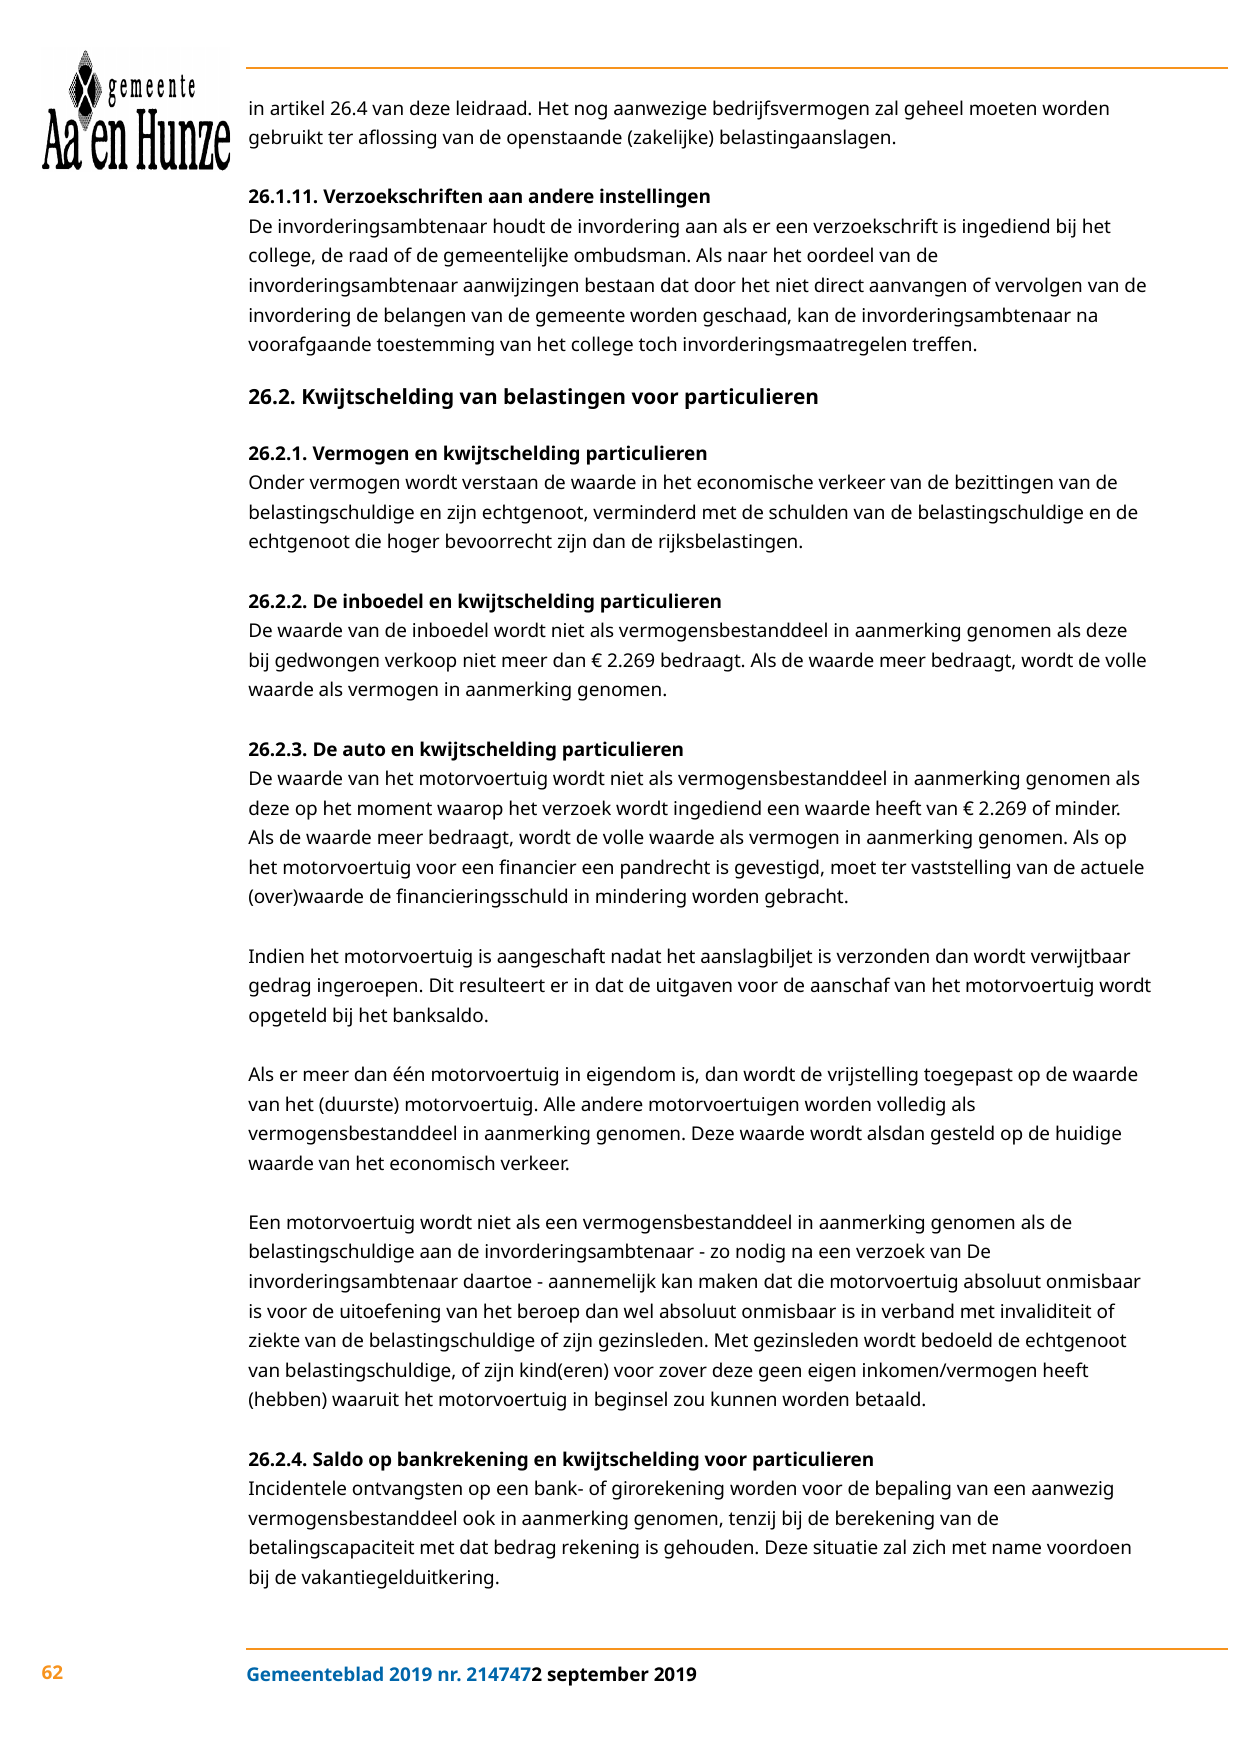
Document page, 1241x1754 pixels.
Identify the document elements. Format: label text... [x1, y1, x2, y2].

text Incidentele ontvangsten op een bank- of girorekening worden voor de bepaling van een aanwezig vermogensbestanddeel ook in aanmerking genomen, tenzij bij de berekening van de betalingscapaciteit met dat bedrag rekening is gehouden. Deze situatie zal zich met name voordoen bij de vakantiegelduitkering. [248, 1475, 1152, 1590]
text 26.1.11. Verzoekschriften aan andere instellingen [248, 183, 1152, 209]
text De invorderingsambtenaar houdt de invordering aan als er een verzoekschrift is ingediend bij het college, de raad of de gemeentelijke ombudsman. Als naar het oordeel van de invorderingsambtenaar aanwijzingen bestaan dat door het niet direct aanvangen of vervolgen van de invordering de belangen van de gemeente worden geschaad, kan de invorderingsambtenaar na voorafgaande toestemming van het college toch invorderingsmaatregelen treffen. [248, 213, 1152, 357]
picture [41, 47, 231, 172]
text Indien het motorvoertuig is aangeschaft nadat het aanslagbiljet is verzonden dan wordt verwijtbaar gedrag ingeroepen. Dit resulteert er in dat de uitgaven voor de aanschaf van het motorvoertuig wordt opgeteld bij het banksaldo. [248, 943, 1152, 1028]
text 26.2. Kwijtschelding van belastingen voor particulieren [248, 382, 1152, 410]
text Als er meer dan één motorvoertuig in eigendom is, dan wordt de vrijstelling toegepast op de waarde van het (duurste) motorvoertuig. Alle andere motorvoertuigen worden volledig als vermogensbestanddeel in aanmerking genomen. Deze waarde wordt alsdan gesteld op de huidige waarde van het economisch verkeer. [248, 1061, 1152, 1176]
text in artikel 26.4 van deze leidraad. Het nog aanwezige bedrijfsvermogen zal geheel moeten worden gebruikt ter aflossing van de openstaande (zakelijke) belastingaanslagen. [248, 95, 1152, 150]
text Onder vermogen wordt verstaan de waarde in het economische verkeer van de bezittingen van de belastingschuldige en zijn echtgenoot, verminderd met de schulden van de belastingschuldige en de echtgenoot die hoger bevoorrecht zijn dan de rijksbelastingen. [248, 469, 1152, 554]
text 26.2.3. De auto en kwijtschelding particulieren [248, 736, 1152, 761]
text De waarde van de inboedel wordt niet als vermogensbestanddeel in aanmerking genomen als deze bij gedwongen verkoop niet meer dan € 2.269 bedraagt. Als de waarde meer bedraagt, wordt de volle waarde als vermogen in aanmerking genomen. [248, 617, 1152, 702]
text De waarde van het motorvoertuig wordt niet als vermogensbestanddeel in aanmerking genomen als deze op het moment waarop het verzoek wordt ingediend een waarde heeft van € 2.269 of minder. Als de waarde meer bedraagt, wordt de volle waarde als vermogen in aanmerking genomen. Als op het motorvoertuig voor een financier een pandrecht is gevestigd, moet ter vaststelling van de actuele (over)waarde de financieringsschuld in mindering worden gebracht. [248, 765, 1152, 909]
text 26.2.4. Saldo op bankrekening en kwijtschelding voor particulieren [248, 1446, 1152, 1471]
text 26.2.1. Vermogen en kwijtschelding particulieren [248, 440, 1152, 466]
text 26.2.2. De inboedel en kwijtschelding particulieren [248, 588, 1152, 613]
text Een motorvoertuig wordt niet als een vermogensbestanddeel in aanmerking genomen als de belastingschuldige aan de invorderingsambtenaar - zo nodig na een verzoek van De invorderingsambtenaar daartoe - aannemelijk kan maken dat die motorvoertuig absoluut onmisbaar is voor de uitoefening van het beroep dan wel absoluut onmisbaar is in verband met invaliditeit of ziekte van de belastingschuldige of zijn gezinsleden. Met gezinsleden wordt bedoeld de echtgenoot van belastingschuldige, of zijn kind(eren) voor zover deze geen eigen inkomen/vermogen heeft (hebben) waaruit het motorvoertuig in beginsel zou kunnen worden betaald. [248, 1209, 1152, 1412]
